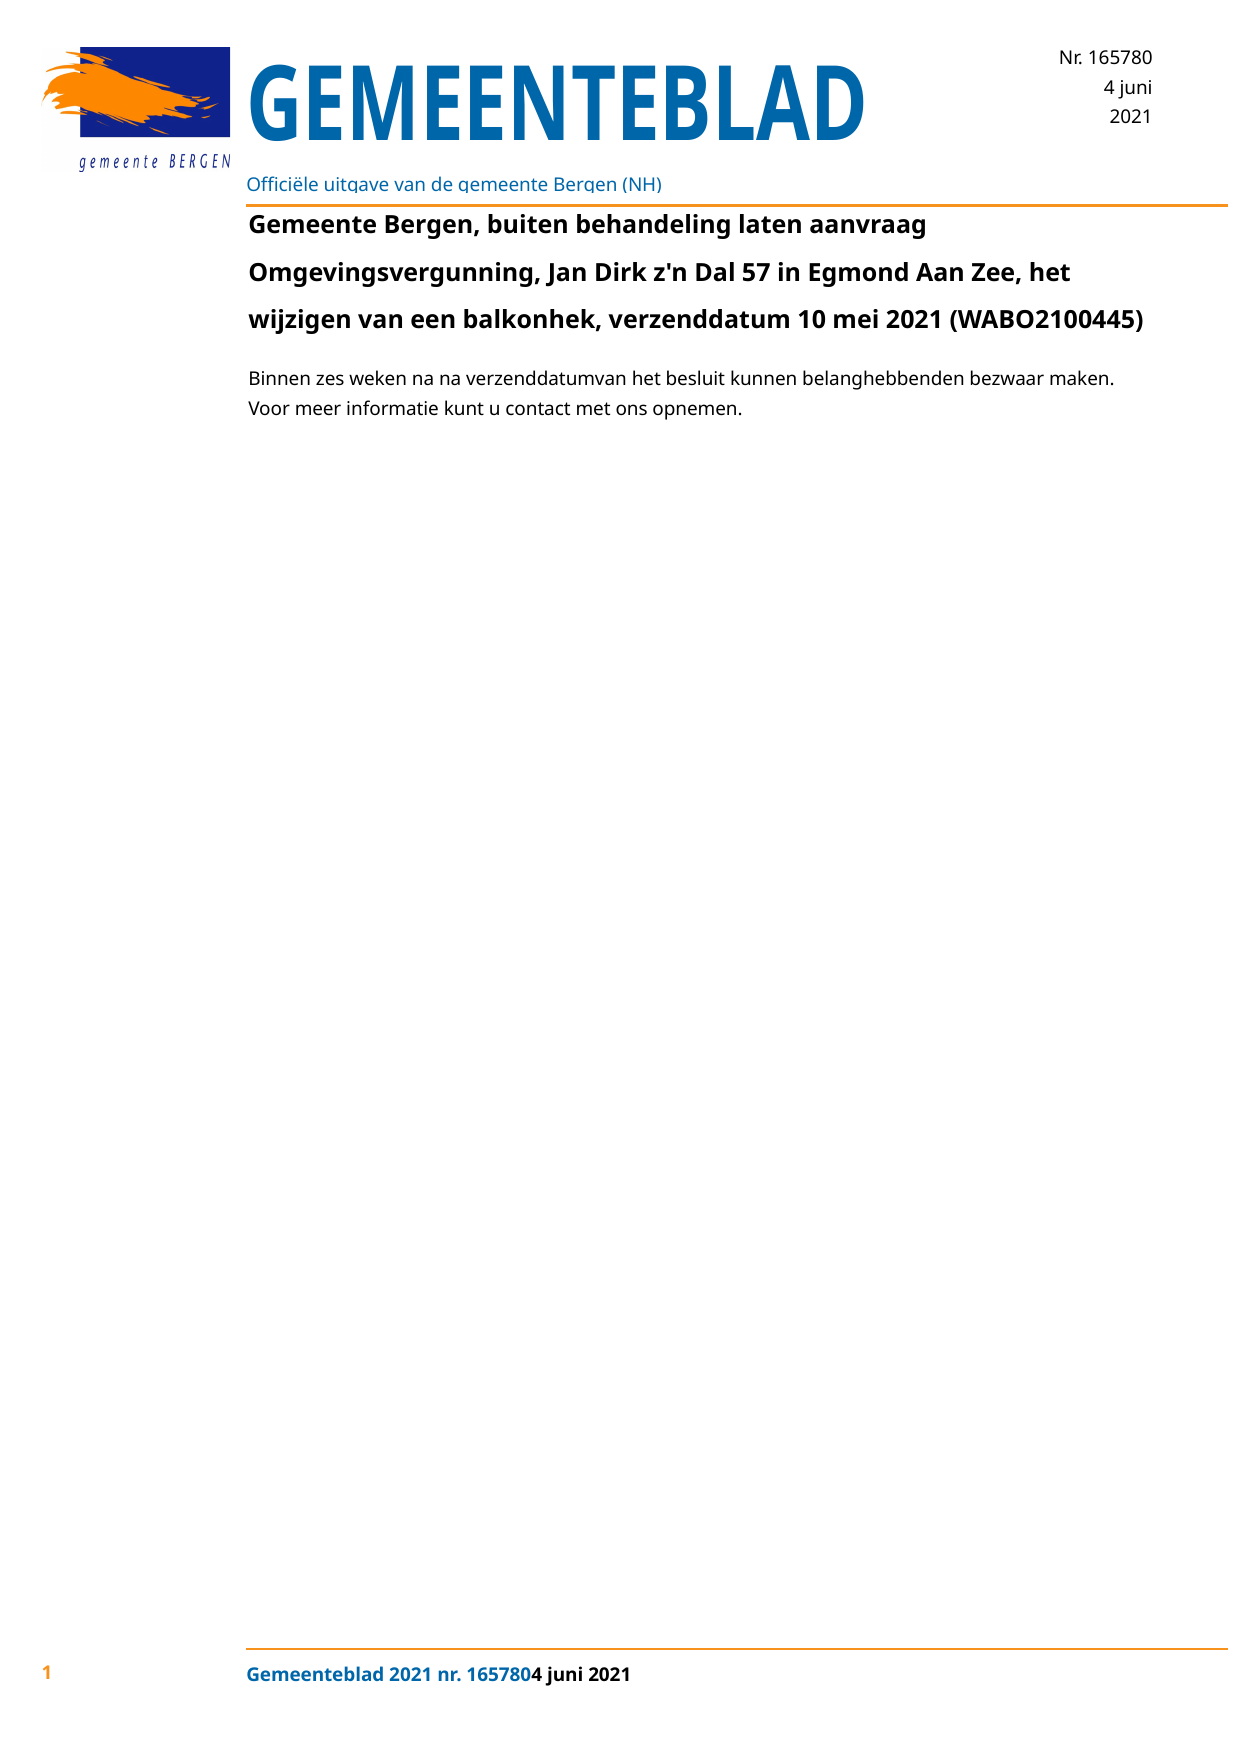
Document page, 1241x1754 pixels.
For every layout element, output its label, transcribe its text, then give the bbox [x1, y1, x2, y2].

text Binnen zes weken na na verzenddatumvan het besluit kunnen belanghebbenden bezwaar maken. Voor meer informatie kunt u contact met ons opnemen. [248, 366, 1152, 421]
text Gemeente Bergen, buiten behandeling laten aanvraag Omgevingsvergunning, Jan Dirk z'n Dal 57 in Egmond Aan Zee, het wijzigen van een balkonhek, verzenddatum 10 mei 2021 (WABO2100445) [248, 207, 1152, 336]
picture [41, 47, 231, 172]
